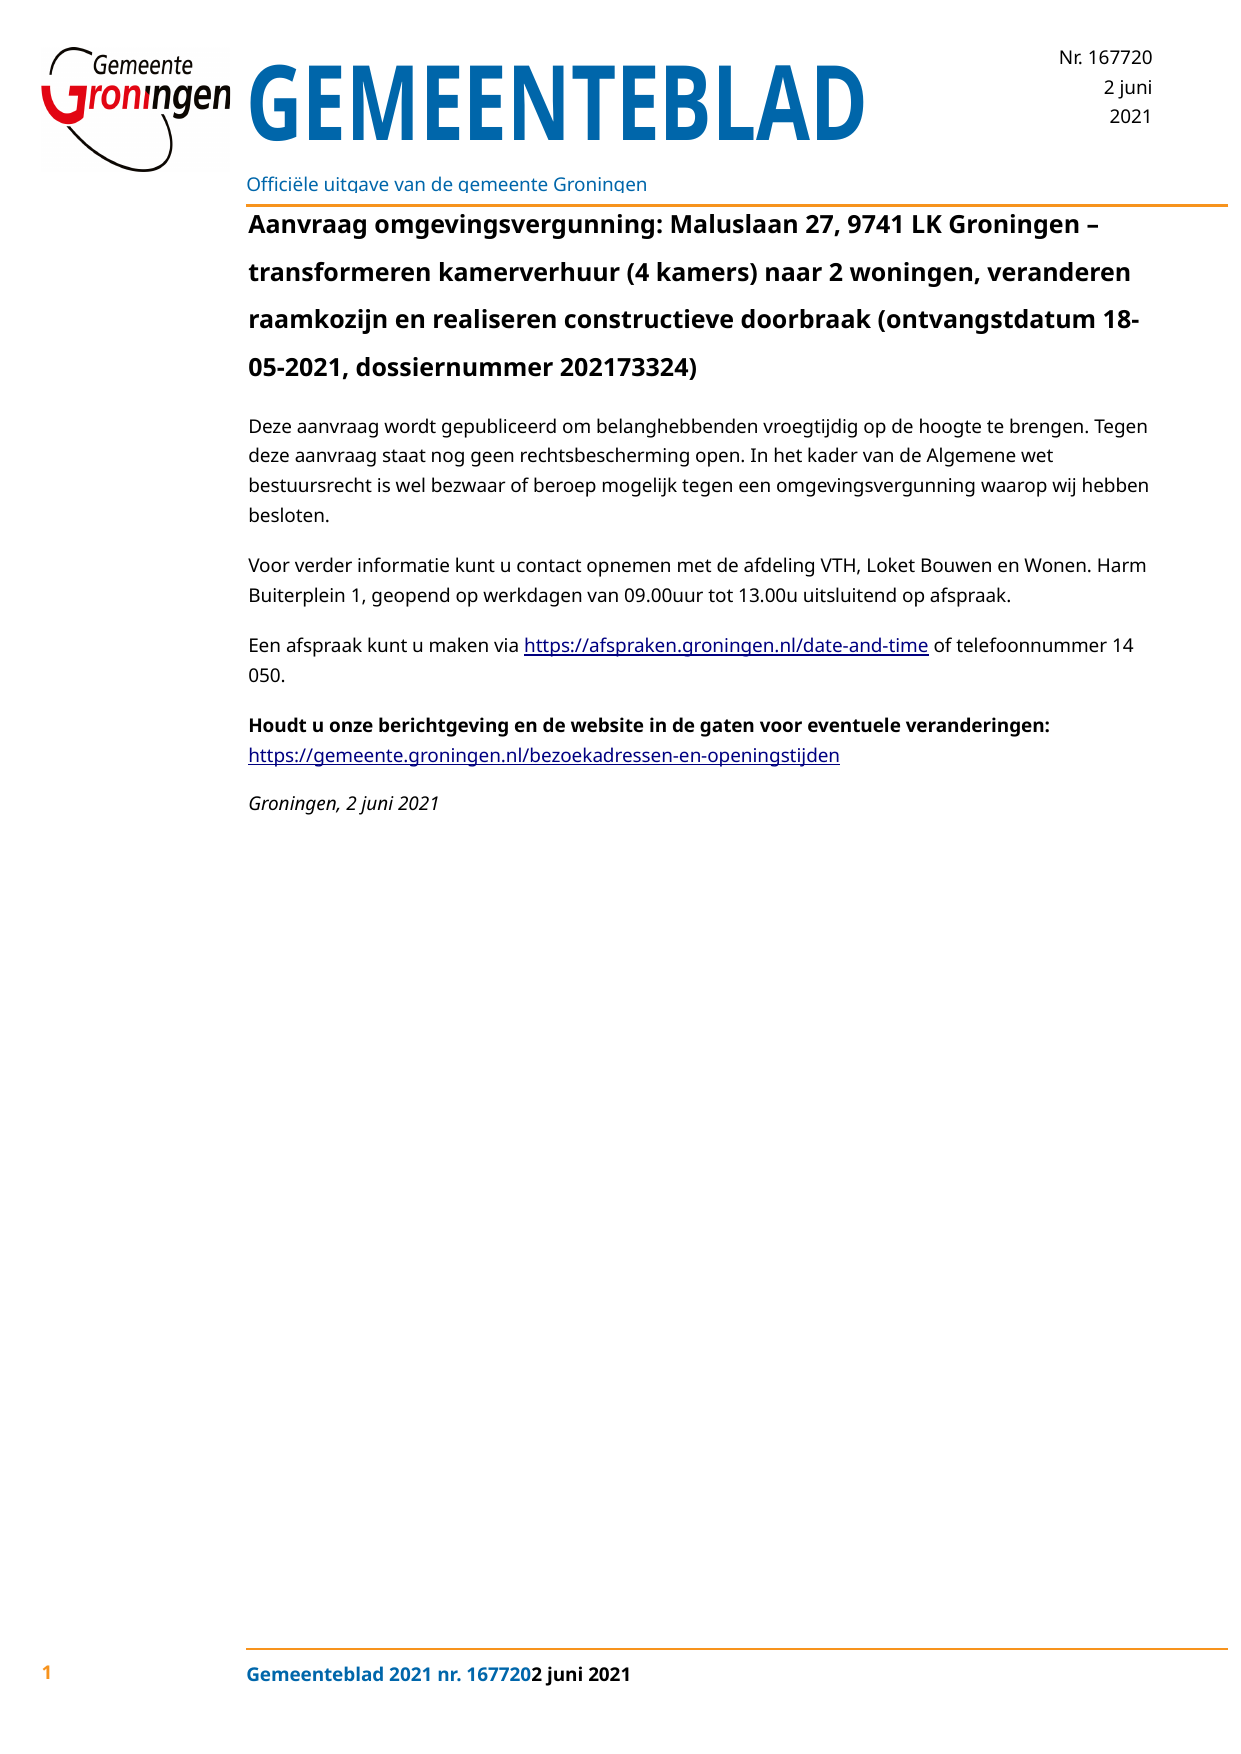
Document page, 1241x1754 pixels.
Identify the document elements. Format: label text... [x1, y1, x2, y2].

text Een afspraak kunt u maken via https://afspraken.groningen.nl/date-and-time of telefoonnummer 14 050. [248, 632, 1152, 688]
text Deze aanvraag wordt gepubliceerd om belanghebbenden vroegtijdig op de hoogte te brengen. Tegen deze aanvraag staat nog geen rechtsbescherming open. In het kader van de Algemene wet bestuursrecht is wel bezwaar of beroep mogelijk tegen een omgevingsvergunning waarop wij hebben besloten. [248, 413, 1152, 528]
picture [41, 47, 231, 172]
text Houdt u onze berichtgeving en de website in de gaten voor eventuele veranderingen: https://gemeente.groningen.nl/bezoekadressen-en-openingstijden [248, 712, 1152, 768]
text Voor verder informatie kunt u contact opnemen met de afdeling VTH, Loket Bouwen en Wonen. Harm Buiterplein 1, geopend op werkdagen van 09.00uur tot 13.00u uitsluitend op afspraak. [248, 552, 1152, 608]
text Groningen, 2 juni 2021 [248, 790, 1152, 815]
text Aanvraag omgevingsvergunning: Maluslaan 27, 9741 LK Groningen – transformeren kamerverhuur (4 kamers) naar 2 woningen, veranderen raamkozijn en realiseren constructieve doorbraak (ontvangstdatum 18-05-2021, dossiernummer 202173324) [248, 207, 1152, 384]
